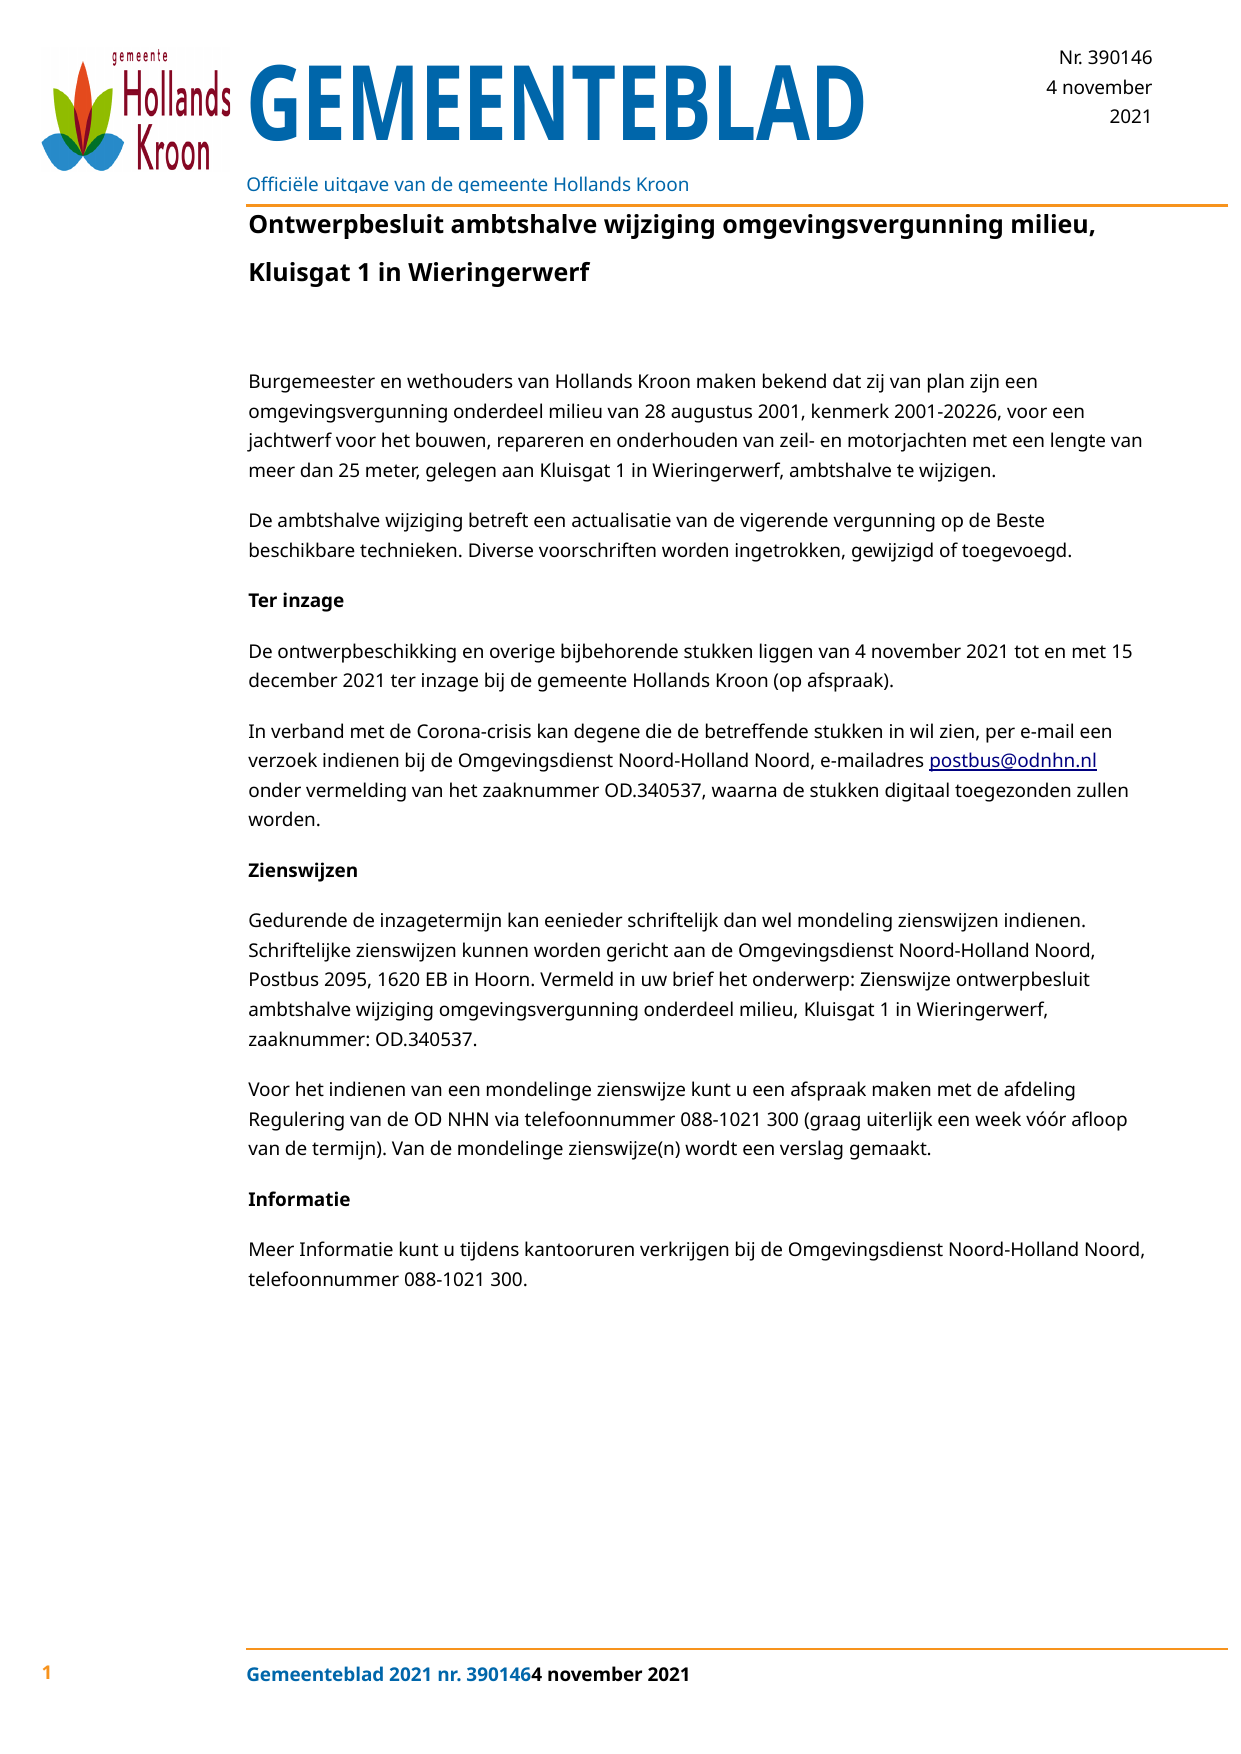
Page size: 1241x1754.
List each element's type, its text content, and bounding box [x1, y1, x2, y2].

text De ambtshalve wijziging betreft een actualisatie van de vigerende vergunning op de Beste beschikbare technieken. Diverse voorschriften worden ingetrokken, gewijzigd of toegevoegd. [248, 507, 1152, 563]
picture [41, 47, 231, 172]
text Meer Informatie kunt u tijdens kantooruren verkrijgen bij de Omgevingsdienst Noord-Holland Noord, telefoonnummer 088-1021 300. [248, 1236, 1152, 1292]
text Zienswijzen [248, 857, 1152, 883]
text In verband met de Corona-crisis kan degene die de betreffende stukken in wil zien, per e-mail een verzoek indienen bij de Omgevingsdienst Noord-Holland Noord, e-mailadres postbus@odnhn.nl onder vermelding van het zaaknummer OD.340537, waarna de stukken digitaal toegezonden zullen worden. [248, 718, 1152, 832]
text Ontwerpbesluit ambtshalve wijziging omgevingsvergunning milieu, Kluisgat 1 in Wieringerwerf [248, 207, 1152, 288]
text Informatie [248, 1186, 1152, 1212]
text De ontwerpbeschikking en overige bijbehorende stukken liggen van 4 november 2021 tot en met 15 december 2021 ter inzage bij de gemeente Hollands Kroon (op afspraak). [248, 638, 1152, 693]
text Burgemeester en wethouders van Hollands Kroon maken bekend dat zij van plan zijn een omgevingsvergunning onderdeel milieu van 28 augustus 2001, kenmerk 2001-20226, voor een jachtwerf voor het bouwen, repareren en onderhouden van zeil- en motorjachten met een lengte van meer dan 25 meter, gelegen aan Kluisgat 1 in Wieringerwerf, ambtshalve te wijzigen. [248, 368, 1152, 483]
text Gedurende de inzagetermijn kan eenieder schriftelijk dan wel mondeling zienswijzen indienen. Schriftelijke zienswijzen kunnen worden gericht aan de Omgevingsdienst Noord-Holland Noord, Postbus 2095, 1620 EB in Hoorn. Vermeld in uw brief het onderwerp: Zienswijze ontwerpbesluit ambtshalve wijziging omgevingsvergunning onderdeel milieu, Kluisgat 1 in Wieringerwerf, zaaknummer: OD.340537. [248, 907, 1152, 1052]
text Ter inzage [248, 587, 1152, 613]
text Voor het indienen van een mondelinge zienswijze kunt u een afspraak maken met de afdeling Regulering van de OD NHN via telefoonnummer 088-1021 300 (graag uiterlijk een week vóór afloop van de termijn). Van de mondelinge zienswijze(n) wordt een verslag gemaakt. [248, 1076, 1152, 1161]
